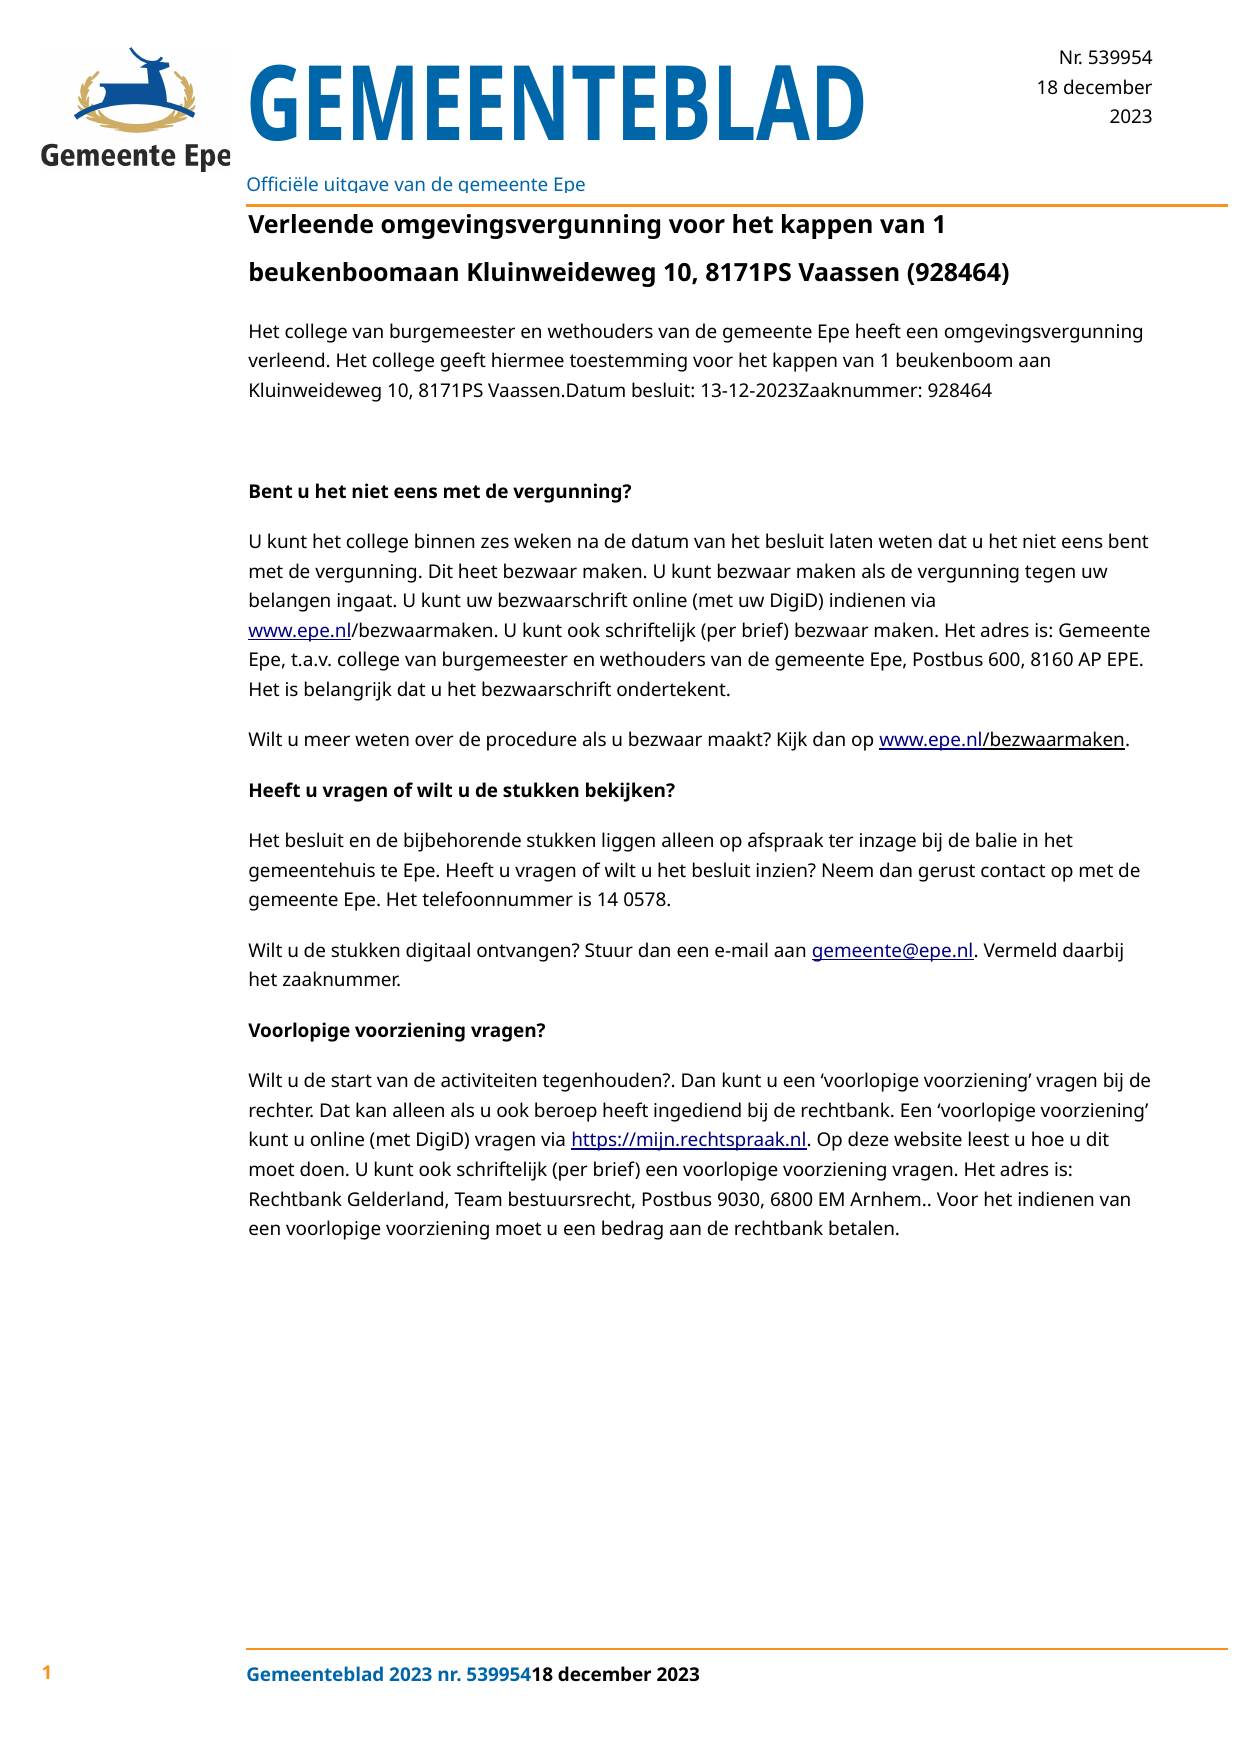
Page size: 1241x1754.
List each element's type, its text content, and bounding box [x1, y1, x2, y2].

text Het college van burgemeester en wethouders van de gemeente Epe heeft een omgevingsvergunning verleend. Het college geeft hiermee toestemming voor het kappen van 1 beukenboom aan Kluinweideweg 10, 8171PS Vaassen.Datum besluit: 13-12-2023Zaaknummer: 928464 [248, 318, 1152, 403]
text Wilt u meer weten over de procedure als u bezwaar maakt? Kijk dan op www.epe.nl/bezwaarmaken. [248, 727, 1152, 752]
text Voorlopige voorziening vragen? [248, 1017, 1152, 1043]
text Heeft u vragen of wilt u de stukken bekijken? [248, 777, 1152, 803]
text Bent u het niet eens met de vergunning? [248, 478, 1152, 504]
picture [41, 47, 231, 172]
text Het besluit en de bijbehorende stukken liggen alleen op afspraak ter inzage bij de balie in het gemeentehuis te Epe. Heeft u vragen of wilt u het besluit inzien? Neem dan gerust contact op met de gemeente Epe. Het telefoonnummer is 14 0578. [248, 827, 1152, 912]
text Wilt u de start van de activiteiten tegenhouden?. Dan kunt u een ‘voorlopige voorziening’ vragen bij de rechter. Dat kan alleen als u ook beroep heeft ingediend bij de rechtbank. Een ‘voorlopige voorziening’ kunt u online (met DigiD) vragen via https://mijn.rechtspraak.nl. Op deze website leest u hoe u dit moet doen. U kunt ook schriftelijk (per brief) een voorlopige voorziening vragen. Het adres is: Rechtbank Gelderland, Team bestuursrecht, Postbus 9030, 6800 EM Arnhem.. Voor het indienen van een voorlopige voorziening moet u een bedrag aan de rechtbank betalen. [248, 1067, 1152, 1241]
text Wilt u de stukken digitaal ontvangen? Stuur dan een e-mail aan gemeente@epe.nl. Vermeld daarbij het zaaknummer. [248, 937, 1152, 992]
text U kunt het college binnen zes weken na de datum van het besluit laten weten dat u het niet eens bent met de vergunning. Dit heet bezwaar maken. U kunt bezwaar maken als de vergunning tegen uw belangen ingaat. U kunt uw bezwaarschrift online (met uw DigiD) indienen via www.epe.nl/bezwaarmaken. U kunt ook schriftelijk (per brief) bezwaar maken. Het adres is: Gemeente Epe, t.a.v. college van burgemeester en wethouders van de gemeente Epe, Postbus 600, 8160 AP EPE. Het is belangrijk dat u het bezwaarschrift ondertekent. [248, 528, 1152, 702]
text Verleende omgevingsvergunning voor het kappen van 1 beukenboomaan Kluinweideweg 10, 8171PS Vaassen (928464) [248, 207, 1152, 288]
